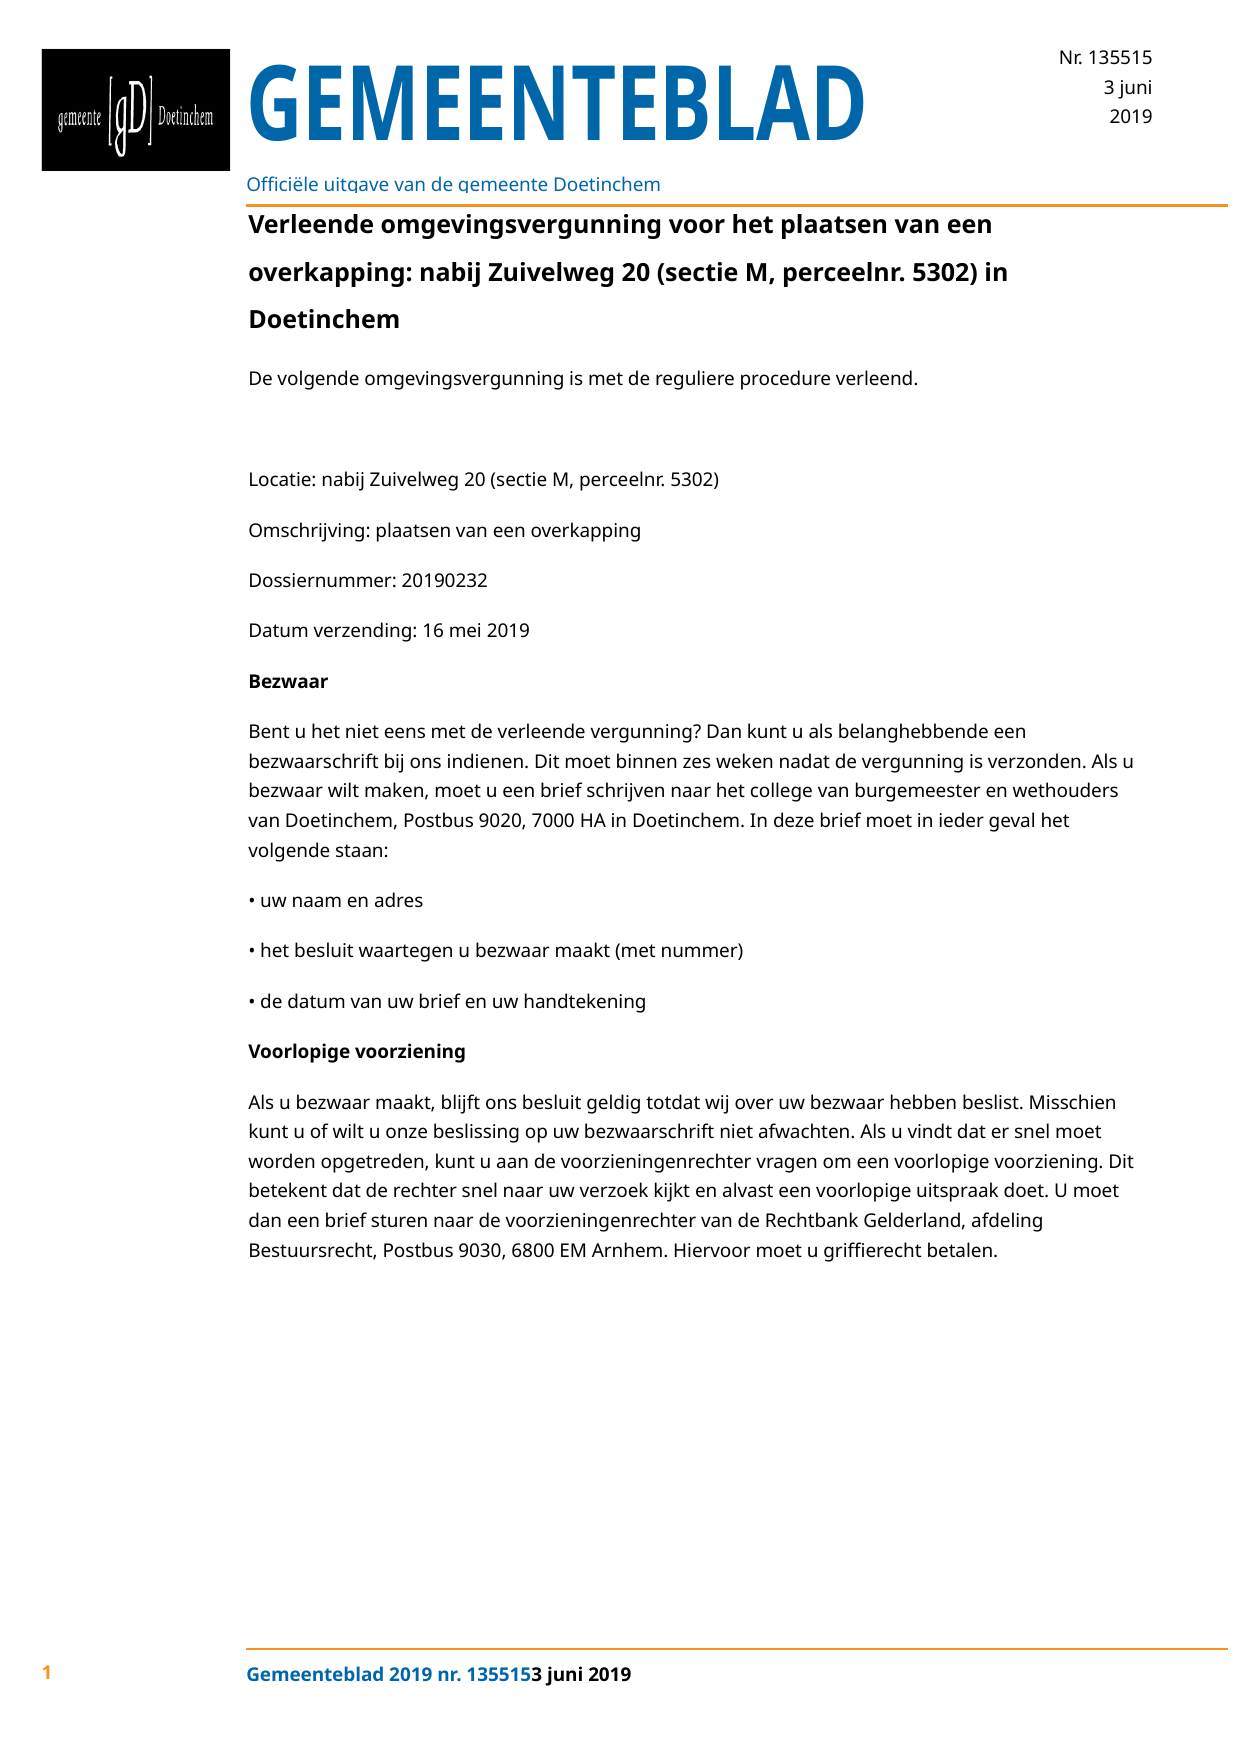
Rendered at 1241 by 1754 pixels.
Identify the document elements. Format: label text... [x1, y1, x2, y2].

text Bent u het niet eens met de verleende vergunning? Dan kunt u als belanghebbende een bezwaarschrift bij ons indienen. Dit moet binnen zes weken nadat de vergunning is verzonden. Als u bezwaar wilt maken, moet u een brief schrijven naar het college van burgemeester en wethouders van Doetinchem, Postbus 9020, 7000 HA in Doetinchem. In deze brief moet in ieder geval het volgende staan: [248, 718, 1152, 862]
text Locatie: nabij Zuivelweg 20 (sectie M, perceelnr. 5302) [248, 466, 1152, 492]
text • het besluit waartegen u bezwaar maakt (met nummer) [248, 938, 1152, 963]
text Omschrijving: plaatsen van een overkapping [248, 517, 1152, 542]
text Voorlopige voorziening [248, 1038, 1152, 1064]
text • de datum van uw brief en uw handtekening [248, 988, 1152, 1014]
text Bezwaar [248, 668, 1152, 694]
text Dossiernummer: 20190232 [248, 567, 1152, 593]
text Als u bezwaar maakt, blijft ons besluit geldig totdat wij over uw bezwaar hebben beslist. Misschien kunt u of wilt u onze beslissing op uw bezwaarschrift niet afwachten. Als u vindt dat er snel moet worden opgetreden, kunt u aan de voorzieningenrechter vragen om een voorlopige voorziening. Dit betekent dat de rechter snel naar uw verzoek kijkt en alvast een voorlopige uitspraak doet. U moet dan een brief sturen naar de voorzieningenrechter van de Rechtbank Gelderland, afdeling Bestuursrecht, Postbus 9030, 6800 EM Arnhem. Hiervoor moet u griffierecht betalen. [248, 1089, 1152, 1262]
text Verleende omgevingsvergunning voor het plaatsen van een overkapping: nabij Zuivelweg 20 (sectie M, perceelnr. 5302) in Doetinchem [248, 207, 1152, 336]
text Datum verzending: 16 mei 2019 [248, 618, 1152, 643]
text • uw naam en adres [248, 887, 1152, 913]
picture [41, 47, 231, 172]
text De volgende omgevingsvergunning is met de reguliere procedure verleend. [248, 366, 1152, 391]
